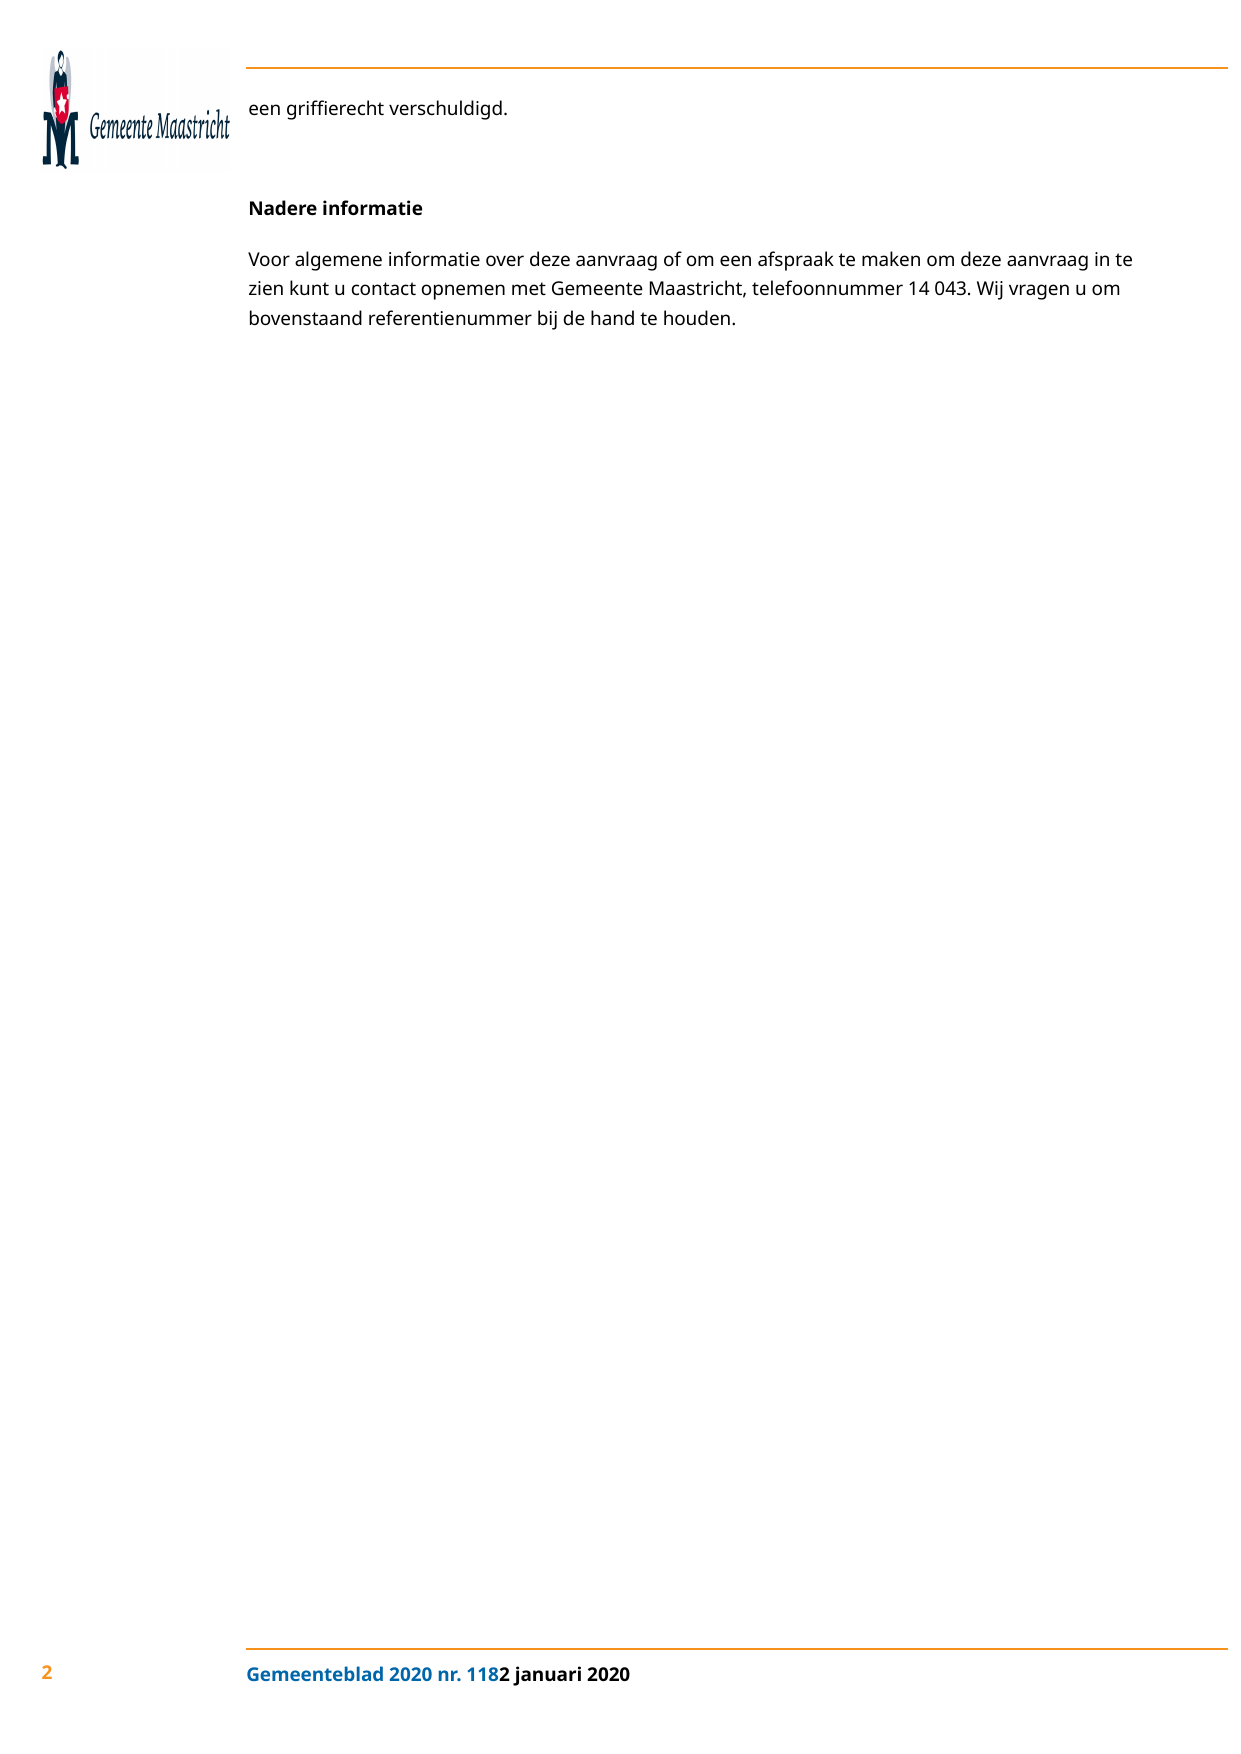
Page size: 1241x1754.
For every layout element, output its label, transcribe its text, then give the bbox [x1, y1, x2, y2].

text Nadere informatie [248, 196, 1152, 221]
text Voor algemene informatie over deze aanvraag of om een afspraak te maken om deze aanvraag in te zien kunt u contact opnemen met Gemeente Maastricht, telefoonnummer 14 043. Wij vragen u om bovenstaand referentienummer bij de hand te houden. [248, 246, 1152, 331]
text een griffierecht verschuldigd. [248, 95, 1152, 121]
picture [41, 47, 231, 172]
